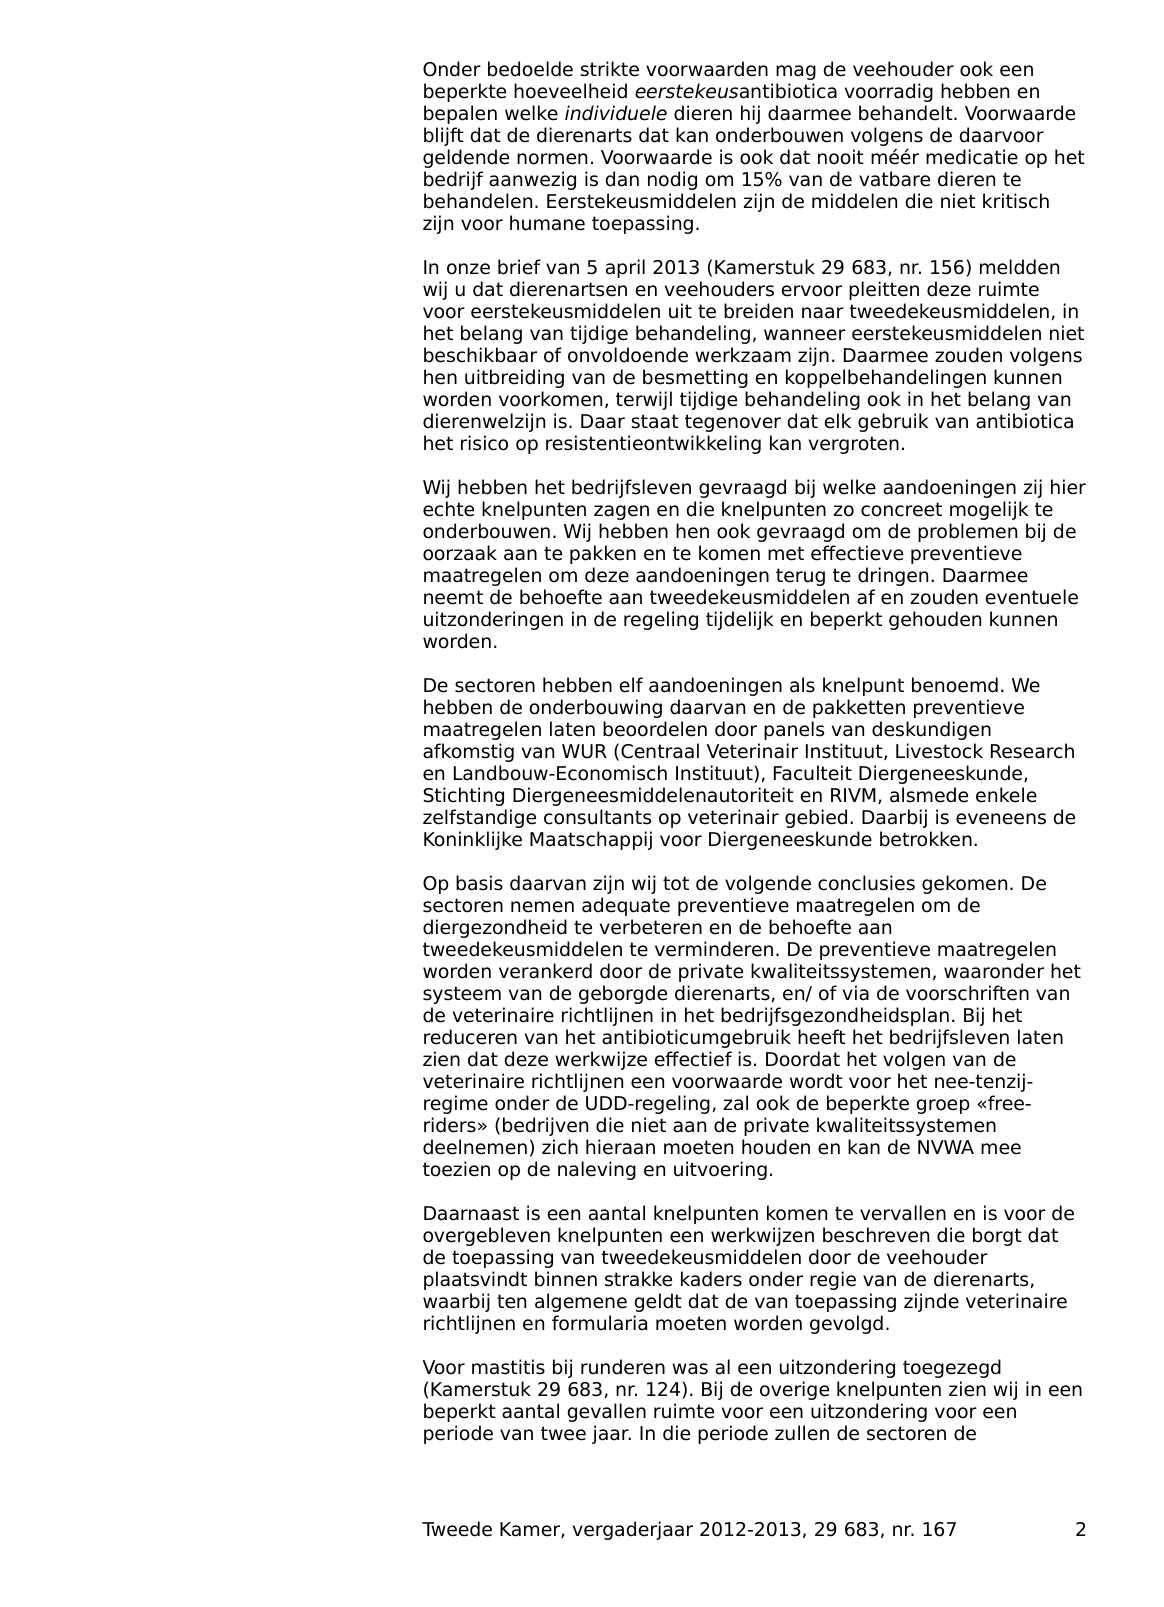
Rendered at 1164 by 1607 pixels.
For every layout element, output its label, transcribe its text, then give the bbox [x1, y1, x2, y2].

text Op basis daarvan zijn wij tot de volgende conclusies gekomen. De sectoren nemen adequate preventieve maatregelen om de diergezondheid te verbeteren en de behoefte aan tweedekeusmiddelen te verminderen. De preventieve maatregelen worden verankerd door de private kwaliteitssystemen, waaronder het systeem van de geborgde dierenarts, en/ of via de voorschriften van de veterinaire richtlijnen in het bedrijfsgezondheidsplan. Bij het reduceren van het antibioticumgebruik heeft het bedrijfsleven laten zien dat deze werkwijze effectief is. Doordat het volgen van de veterinaire richtlijnen een voorwaarde wordt voor het nee-tenzij-regime onder de UDD-regeling, zal ook de beperkte groep «free-riders» (bedrijven die niet aan de private kwaliteitssystemen deelnemen) zich hieraan moeten houden en kan de NVWA mee toezien op de naleving en uitvoering. [422, 873, 1087, 1181]
text In onze brief van 5 april 2013 (Kamerstuk 29 683, nr. 156) meldden wij u dat dierenartsen en veehouders ervoor pleitten deze ruimte voor eerstekeusmiddelen uit te breiden naar tweedekeusmiddelen, in het belang van tijdige behandeling, wanneer eerstekeusmiddelen niet beschikbaar of onvoldoende werkzaam zijn. Daarmee zouden volgens hen uitbreiding van de besmetting en koppelbehandelingen kunnen worden voorkomen, terwijl tijdige behandeling ook in het belang van dierenwelzijn is. Daar staat tegenover dat elk gebruik van antibiotica het risico op resistentieontwikkeling kan vergroten. [422, 257, 1087, 455]
text Voor mastitis bij runderen was al een uitzondering toegezegd (Kamerstuk 29 683, nr. 124). Bij de overige knelpunten zien wij in een beperkt aantal gevallen ruimte voor een uitzondering voor een periode van twee jaar. In die periode zullen de sectoren de [422, 1357, 1087, 1445]
text Daarnaast is een aantal knelpunten komen te vervallen en is voor de overgebleven knelpunten een werkwijzen beschreven die borgt dat de toepassing van tweedekeusmiddelen door de veehouder plaatsvindt binnen strakke kaders onder regie van de dierenarts, waarbij ten algemene geldt dat de van toepassing zijnde veterinaire richtlijnen en formularia moeten worden gevolgd. [422, 1203, 1087, 1335]
text Wij hebben het bedrijfsleven gevraagd bij welke aandoeningen zij hier echte knelpunten zagen en die knelpunten zo concreet mogelijk te onderbouwen. Wij hebben hen ook gevraagd om de problemen bij de oorzaak aan te pakken en te komen met effectieve preventieve maatregelen om deze aandoeningen terug te dringen. Daarmee neemt de behoefte aan tweedekeusmiddelen af en zouden eventuele uitzonderingen in de regeling tijdelijk en beperkt gehouden kunnen worden. [422, 477, 1087, 653]
text De sectoren hebben elf aandoeningen als knelpunt benoemd. We hebben de onderbouwing daarvan en de pakketten preventieve maatregelen laten beoordelen door panels van deskundigen afkomstig van WUR (Centraal Veterinair Instituut, Livestock Research en Landbouw-Economisch Instituut), Faculteit Diergeneeskunde, Stichting Diergeneesmiddelenautoriteit en RIVM, alsmede enkele zelfstandige consultants op veterinair gebied. Daarbij is eveneens de Koninklijke Maatschappij voor Diergeneeskunde betrokken. [422, 675, 1087, 851]
text Onder bedoelde strikte voorwaarden mag de veehouder ook een beperkte hoeveelheid eerstekeusantibiotica voorradig hebben en bepalen welke individuele dieren hij daarmee behandelt. Voorwaarde blijft dat de dierenarts dat kan onderbouwen volgens de daarvoor geldende normen. Voorwaarde is ook dat nooit méér medicatie op het bedrijf aanwezig is dan nodig om 15% van de vatbare dieren te behandelen. Eerstekeusmiddelen zijn de middelen die niet kritisch zijn voor humane toepassing. [422, 59, 1087, 235]
